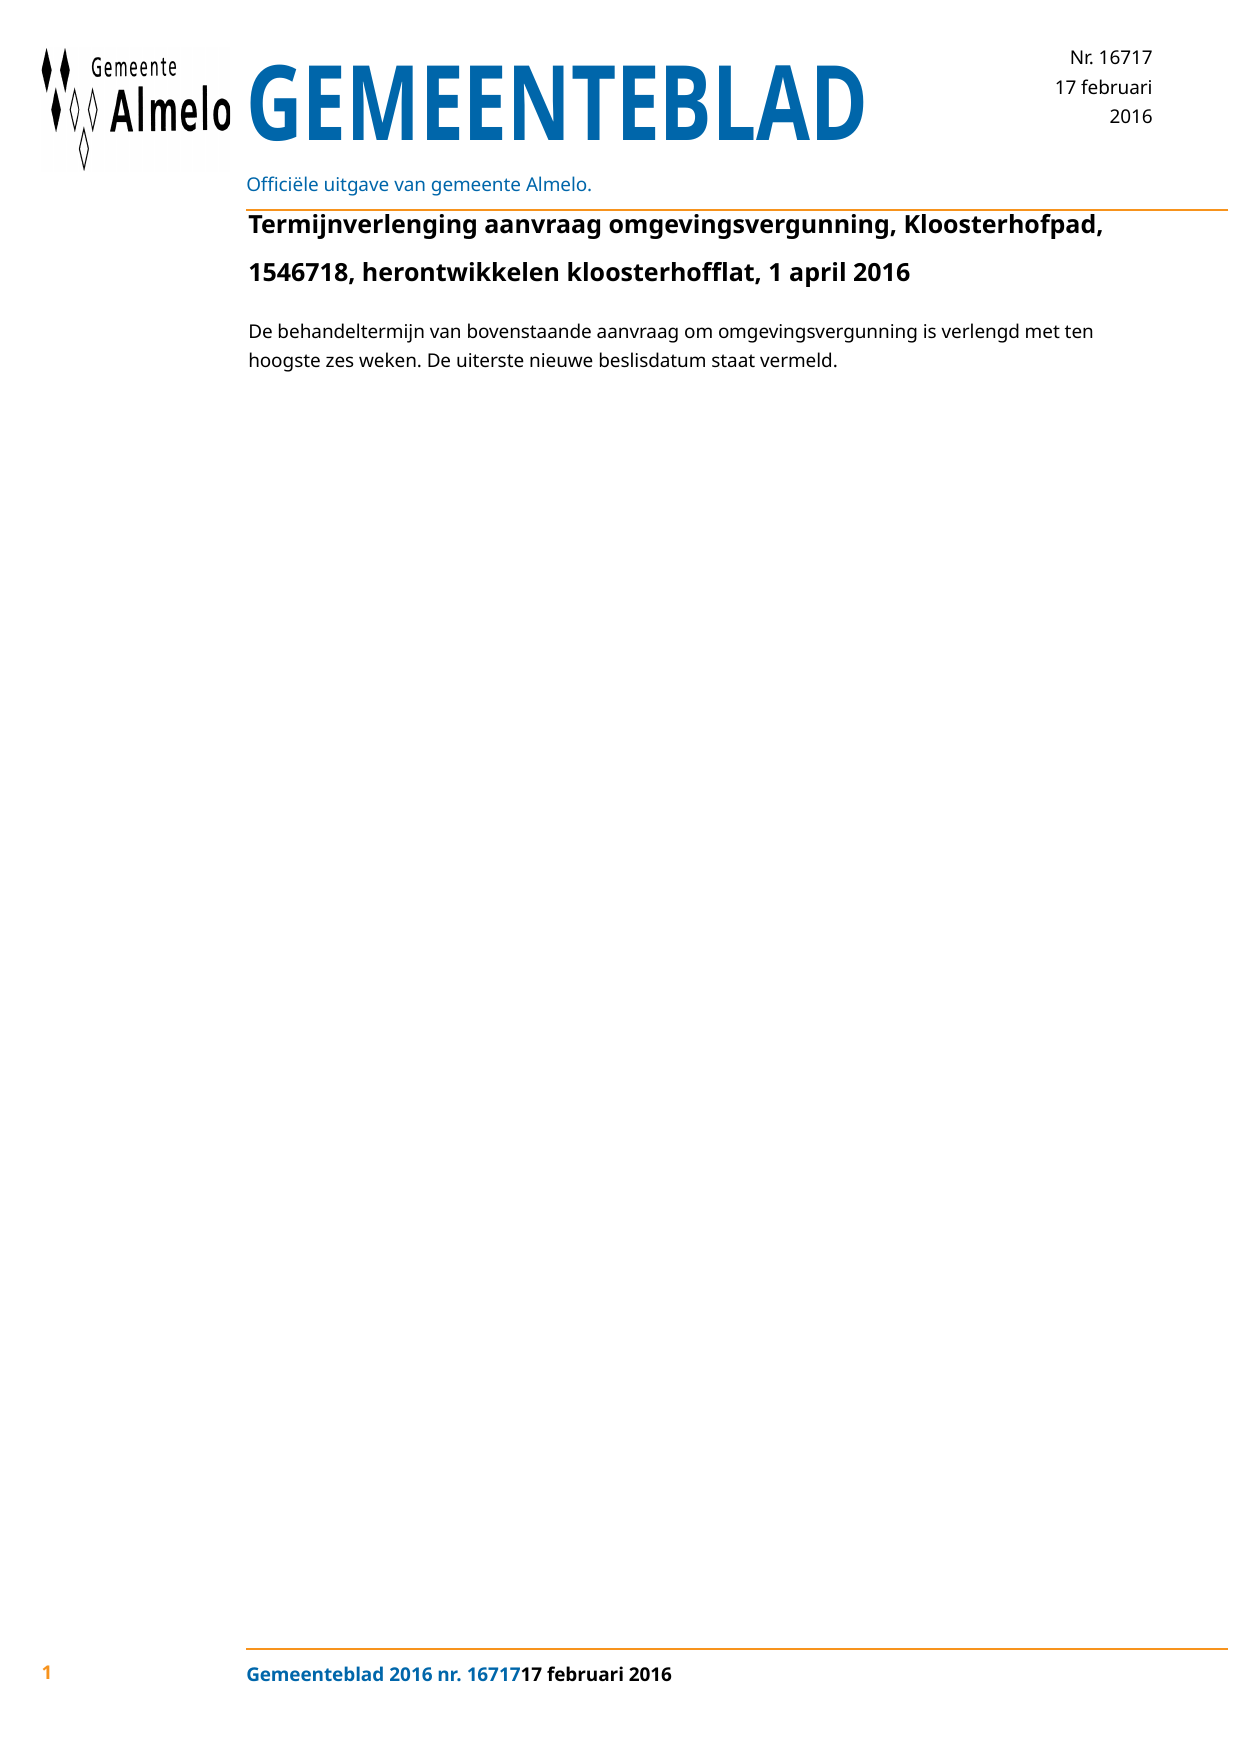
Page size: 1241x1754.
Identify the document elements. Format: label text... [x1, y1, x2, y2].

picture [41, 47, 231, 172]
text De behandeltermijn van bovenstaande aanvraag om omgevingsvergunning is verlengd met ten hoogste zes weken. De uiterste nieuwe beslisdatum staat vermeld. [248, 318, 1152, 373]
text Termijnverlenging aanvraag omgevingsvergunning, Kloosterhofpad, 1546718, herontwikkelen kloosterhofflat, 1 april 2016 [248, 211, 1152, 288]
